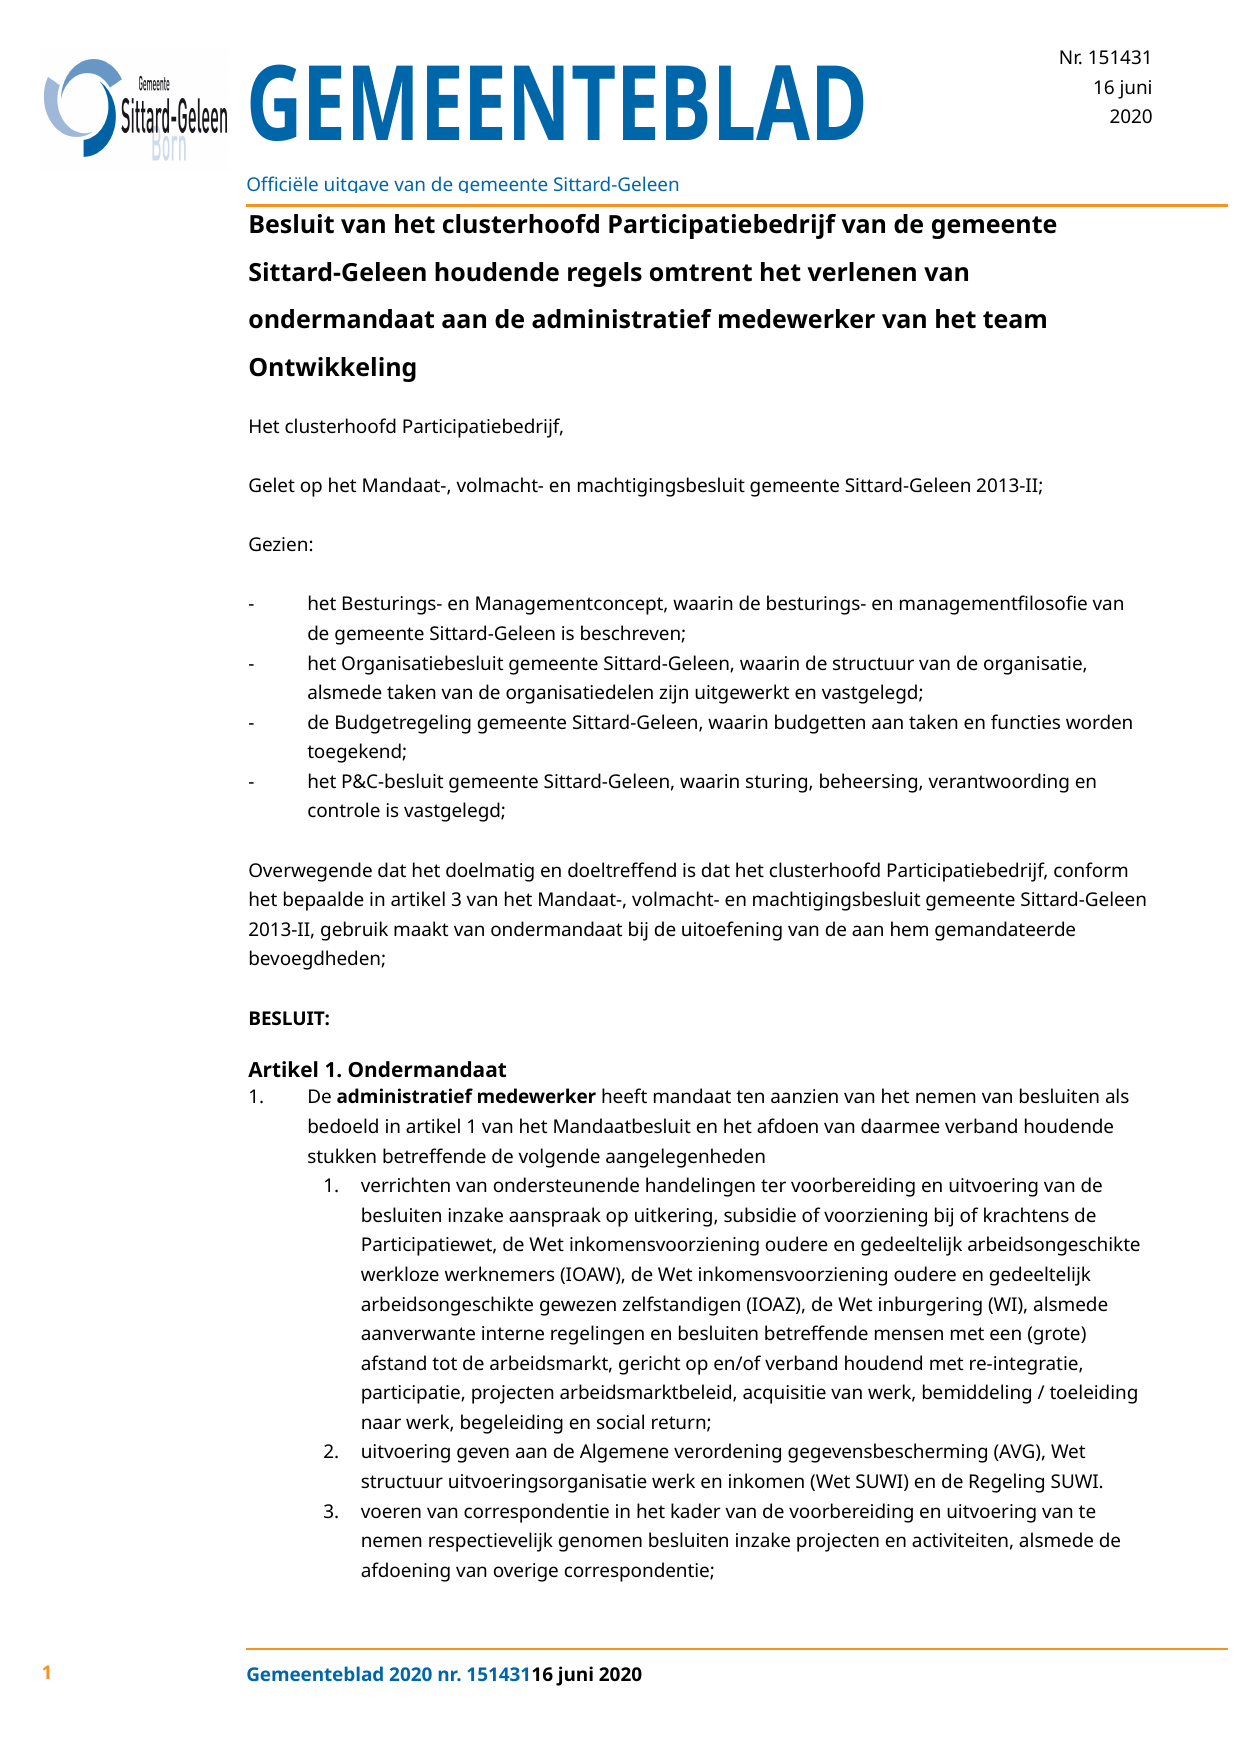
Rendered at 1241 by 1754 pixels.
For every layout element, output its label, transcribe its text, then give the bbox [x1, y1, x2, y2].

text Gezien: [248, 531, 1152, 557]
list het Besturings- en Managementconcept, waarin de besturings- en managementfilosofie van de gemeente Sittard-Geleen is beschreven; [248, 591, 1152, 646]
list uitvoering geven aan de Algemene verordening gegevensbescherming (AVG), Wet structuur uitvoeringsorganisatie werk en inkomen (Wet SUWI) en de Regeling SUWI. [323, 1439, 1152, 1494]
text Artikel 1. Ondermandaat [248, 1055, 1152, 1084]
text Het clusterhoofd Participatiebedrijf, [248, 413, 1152, 439]
list het Organisatiebesluit gemeente Sittard-Geleen, waarin de structuur van de organisatie, alsmede taken van de organisatiedelen zijn uitgewerkt en vastgelegd; [248, 650, 1152, 705]
list De administratief medewerker heeft mandaat ten aanzien van het nemen van besluiten als bedoeld in artikel 1 van het Mandaatbesluit en het afdoen van daarmee verband houdende stukken betreffende de volgende aangelegenheden [248, 1084, 1152, 1168]
list verrichten van ondersteunende handelingen ter voorbereiding en uitvoering van de besluiten inzake aanspraak op uitkering, subsidie of voorziening bij of krachtens de Participatiewet, de Wet inkomensvoorziening oudere en gedeeltelijk arbeidsongeschikte werkloze werknemers (IOAW), de Wet inkomensvoorziening oudere en gedeeltelijk arbeidsongeschikte gewezen zelfstandigen (IOAZ), de Wet inburgering (WI), alsmede aanverwante interne regelingen en besluiten betreffende mensen met een (grote) afstand tot de arbeidsmarkt, gericht op en/of verband houdend met re-integratie, participatie, projecten arbeidsmarktbeleid, acquisitie van werk, bemiddeling / toeleiding naar werk, begeleiding en social return; [323, 1172, 1152, 1435]
text Overwegende dat het doelmatig en doeltreffend is dat het clusterhoofd Participatiebedrijf, conform het bepaalde in artikel 3 van het Mandaat-, volmacht- en machtigingsbesluit gemeente Sittard-Geleen 2013-II, gebruik maakt van ondermandaat bij de uitoefening van de aan hem gemandateerde bevoegdheden; [248, 857, 1152, 971]
text Besluit van het clusterhoofd Participatiebedrijf van de gemeente Sittard-Geleen houdende regels omtrent het verlenen van ondermandaat aan de administratief medewerker van het team Ontwikkeling [248, 207, 1152, 384]
text BESLUIT: [248, 1005, 1152, 1031]
list voeren van correspondentie in het kader van de voorbereiding en uitvoering van te nemen respectievelijk genomen besluiten inzake projecten en activiteiten, alsmede de afdoening van overige correspondentie; [323, 1498, 1152, 1583]
list het P&C-besluit gemeente Sittard-Geleen, waarin sturing, beheersing, verantwoording en controle is vastgelegd; [248, 768, 1152, 823]
picture [41, 47, 231, 172]
text Gelet op het Mandaat-, volmacht- en machtigingsbesluit gemeente Sittard-Geleen 2013-II; [248, 472, 1152, 498]
list de Budgetregeling gemeente Sittard-Geleen, waarin budgetten aan taken en functies worden toegekend; [248, 709, 1152, 764]
